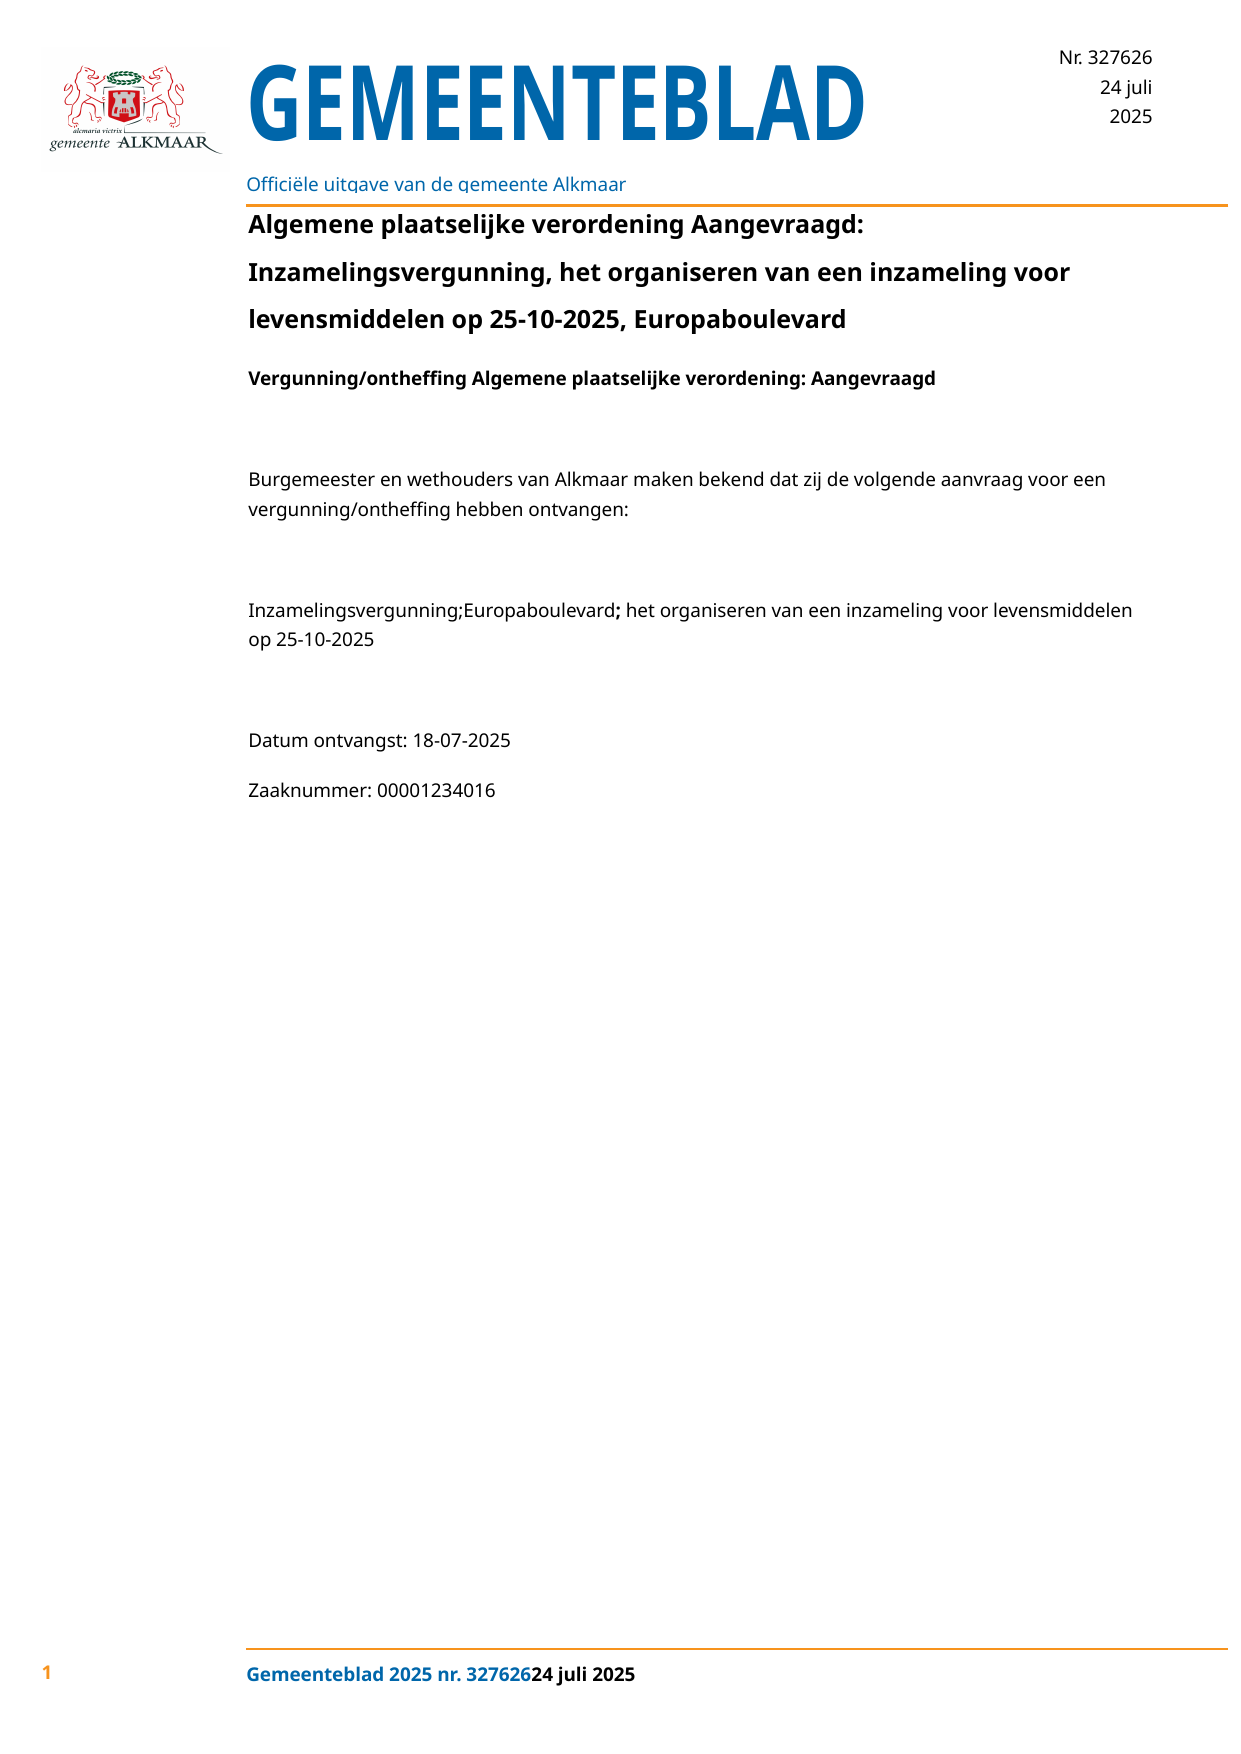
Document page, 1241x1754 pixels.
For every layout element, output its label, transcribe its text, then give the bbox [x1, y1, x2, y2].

text Burgemeester en wethouders van Alkmaar maken bekend dat zij de volgende aanvraag voor een vergunning/ontheffing hebben ontvangen: [248, 466, 1152, 522]
text Datum ontvangst: 18-07-2025 [248, 727, 1152, 753]
text Vergunning/ontheffing Algemene plaatselijke verordening: Aangevraagd [248, 366, 1152, 391]
text Inzamelingsvergunning;Europaboulevard; het organiseren van een inzameling voor levensmiddelen op 25-10-2025 [248, 597, 1152, 652]
picture [41, 47, 231, 172]
text Algemene plaatselijke verordening Aangevraagd: Inzamelingsvergunning, het organiseren van een inzameling voor levensmiddelen op 25-10-2025, Europaboulevard [248, 207, 1152, 336]
text Zaaknummer: 00001234016 [248, 778, 1152, 803]
